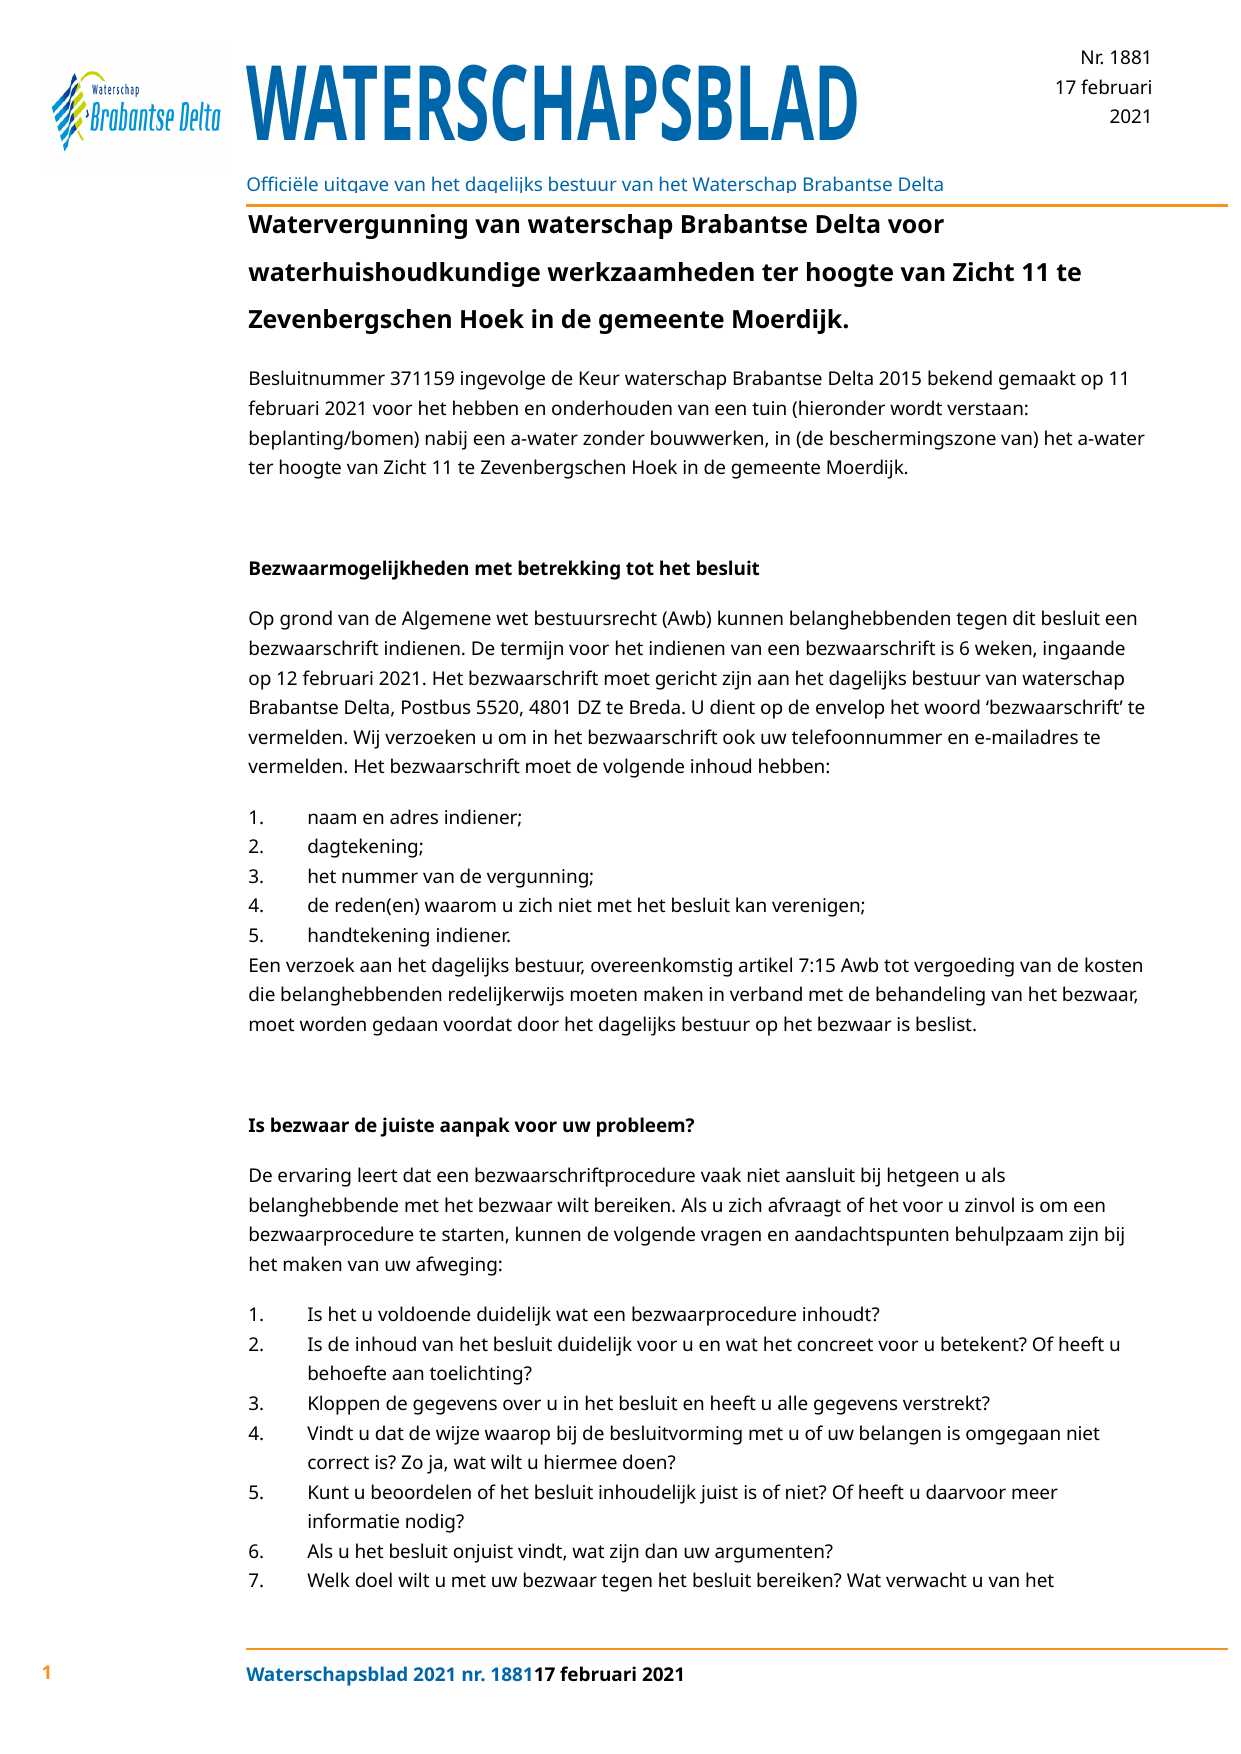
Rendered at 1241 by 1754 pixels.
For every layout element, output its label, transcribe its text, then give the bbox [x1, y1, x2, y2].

list Vindt u dat de wijze waarop bij de besluitvorming met u of uw belangen is omgegaan niet correct is? Zo ja, wat wilt u hiermee doen? [248, 1420, 1152, 1475]
text Op grond van de Algemene wet bestuursrecht (Awb) kunnen belanghebbenden tegen dit besluit een bezwaarschrift indienen. De termijn voor het indienen van een bezwaarschrift is 6 weken, ingaande op 12 februari 2021. Het bezwaarschrift moet gericht zijn aan het dagelijks bestuur van waterschap Brabantse Delta, Postbus 5520, 4801 DZ te Breda. U dient op de envelop het woord ‘bezwaarschrift’ te vermelden. Wij verzoeken u om in het bezwaarschrift ook uw telefoonnummer en e‑mailadres te vermelden. Het bezwaarschrift moet de volgende inhoud hebben: [248, 606, 1152, 779]
list Kunt u beoordelen of het besluit inhoudelijk juist is of niet? Of heeft u daarvoor meer informatie nodig? [248, 1479, 1152, 1534]
list Is het u voldoende duidelijk wat een bezwaarprocedure inhoudt? [248, 1301, 1152, 1327]
list Welk doel wilt u met uw bezwaar tegen het besluit bereiken? Wat verwacht u van het [248, 1568, 1152, 1593]
list handtekening indiener. [248, 922, 1152, 948]
picture [41, 47, 231, 172]
list Als u het besluit onjuist vindt, wat zijn dan uw argumenten? [248, 1538, 1152, 1564]
list dagtekening; [248, 833, 1152, 859]
text Is bezwaar de juiste aanpak voor uw probleem? [248, 1112, 1152, 1137]
text De ervaring leert dat een bezwaarschriftprocedure vaak niet aansluit bij hetgeen u als belanghebbende met het bezwaar wilt bereiken. Als u zich afvraagt of het voor u zinvol is om een bezwaarprocedure te starten, kunnen de volgende vragen en aandachtspunten behulpzaam zijn bij het maken van uw afweging: [248, 1162, 1152, 1277]
list Kloppen de gegevens over u in het besluit en heeft u alle gegevens verstrekt? [248, 1390, 1152, 1416]
list het nummer van de vergunning; [248, 863, 1152, 889]
text Watervergunning van waterschap Brabantse Delta voor waterhuishoudkundige werkzaamheden ter hoogte van Zicht 11 te Zevenbergschen Hoek in de gemeente Moerdijk. [248, 207, 1152, 336]
list naam en adres indiener; [248, 804, 1152, 829]
text Bezwaarmogelijkheden met betrekking tot het besluit [248, 555, 1152, 581]
text Besluitnummer 371159 ingevolge de Keur waterschap Brabantse Delta 2015 bekend gemaakt op 11 februari 2021 voor het hebben en onderhouden van een tuin (hieronder wordt verstaan: beplanting/bomen) nabij een a-water zonder bouwwerken, in (de beschermingszone van) het a-water ter hoogte van Zicht 11 te Zevenbergschen Hoek in de gemeente Moerdijk. [248, 366, 1152, 480]
list de reden(en) waarom u zich niet met het besluit kan verenigen; [248, 893, 1152, 918]
text Een verzoek aan het dagelijks bestuur, overeenkomstig artikel 7:15 Awb tot vergoeding van de kosten die belanghebbenden redelijkerwijs moeten maken in verband met de behandeling van het bezwaar, moet worden gedaan voordat door het dagelijks bestuur op het bezwaar is beslist. [248, 952, 1152, 1037]
list Is de inhoud van het besluit duidelijk voor u en wat het concreet voor u betekent? Of heeft u behoefte aan toelichting? [248, 1331, 1152, 1386]
